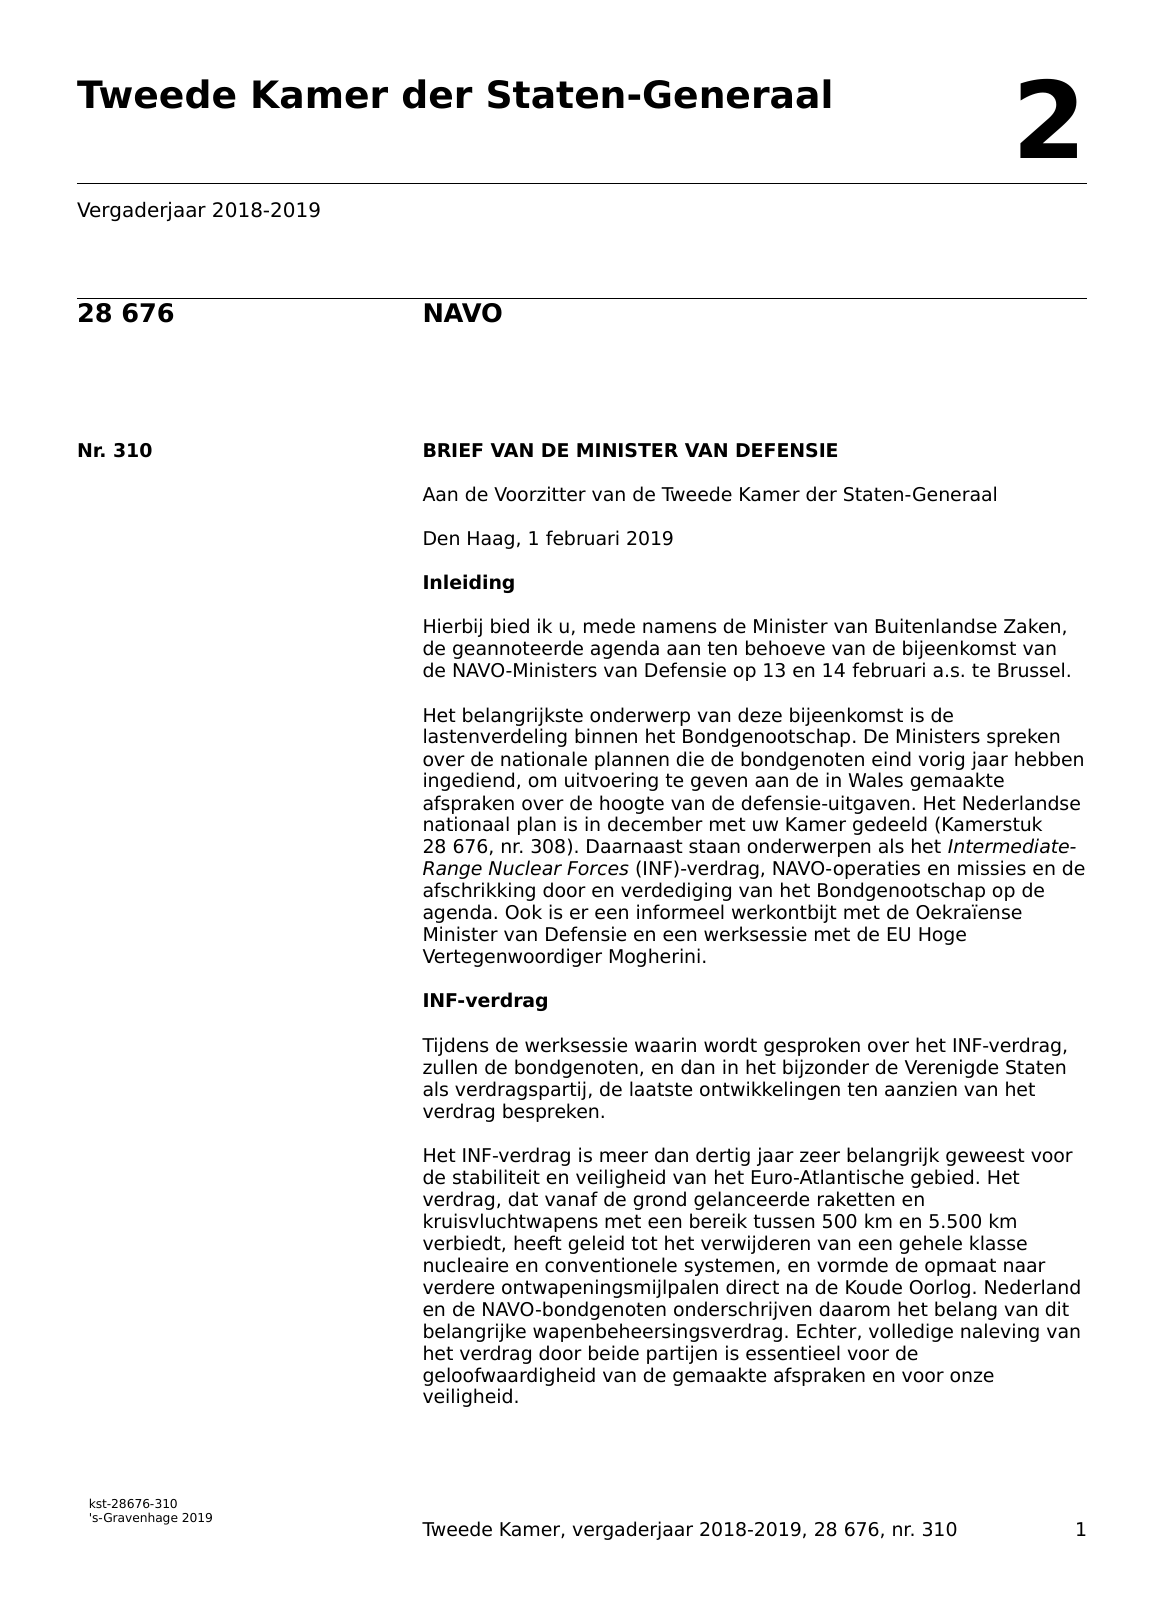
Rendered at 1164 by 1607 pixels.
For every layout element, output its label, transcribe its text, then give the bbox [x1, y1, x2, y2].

text Den Haag, 1 februari 2019 [422, 528, 1087, 550]
text Het belangrijkste onderwerp van deze bijeenkomst is de lastenverdeling binnen het Bondgenootschap. De Ministers spreken over de nationale plannen die de bondgenoten eind vorig jaar hebben ingediend, om uitvoering te geven aan de in Wales gemaakte afspraken over de hoogte van de defensie-uitgaven. Het Nederlandse nationaal plan is in december met uw Kamer gedeeld (Kamerstuk 28 676, nr. 308). Daarnaast staan onderwerpen als het Intermediate-Range Nuclear Forces (INF)-verdrag, NAVO-operaties en missies en de afschrikking door en verdediging van het Bondgenootschap op de agenda. Ook is er een informeel werkontbijt met de Oekraïense Minister van Defensie en een werksessie met de EU Hoge Vertegenwoordiger Mogherini. [422, 704, 1087, 968]
text Het INF-verdrag is meer dan dertig jaar zeer belangrijk geweest voor de stabiliteit en veiligheid van het Euro-Atlantische gebied. Het verdrag, dat vanaf de grond gelanceerde raketten en kruisvluchtwapens met een bereik tussen 500 km en 5.500 km verbiedt, heeft geleid tot het verwijderen van een gehele klasse nucleaire en conventionele systemen, en vormde de opmaat naar verdere ontwapeningsmijlpalen direct na de Koude Oorlog. Nederland en de NAVO-bondgenoten onderschrijven daarom het belang van dit belangrijke wapenbeheersingsverdrag. Echter, volledige naleving van het verdrag door beide partijen is essentieel voor de geloofwaardigheid van de gemaakte afspraken en voor onze veiligheid. [422, 1145, 1087, 1408]
text Tijdens de werksessie waarin wordt gesproken over het INF-verdrag, zullen de bondgenoten, en dan in het bijzonder de Verenigde Staten als verdragspartij, de laatste ontwikkelingen ten aanzien van het verdrag bespreken. [422, 1034, 1087, 1122]
subtitle Inleiding [422, 572, 1087, 594]
text Hierbij bied ik u, mede namens de Minister van Buitenlandse Zaken, de geannoteerde agenda aan ten behoeve van de bijeenkomst van de NAVO-Ministers van Defensie op 13 en 14 februari a.s. te Brussel. [422, 616, 1087, 682]
table_header 2 [886, 59, 1087, 183]
text kst-28676-310 [88, 1497, 323, 1511]
subtitle Nr. 310 BRIEF VAN DE MINISTER VAN DEFENSIE [77, 440, 1087, 462]
table_cell Vergaderjaar 2018-2019 [77, 184, 1087, 298]
subtitle 28 676 NAVO [77, 299, 1087, 329]
subtitle INF-verdrag [422, 990, 1087, 1012]
text Aan de Voorzitter van de Tweede Kamer der Staten-Generaal [422, 484, 1087, 506]
text 's-Gravenhage 2019 [88, 1511, 323, 1525]
table_header Tweede Kamer der Staten-Generaal [77, 59, 886, 183]
